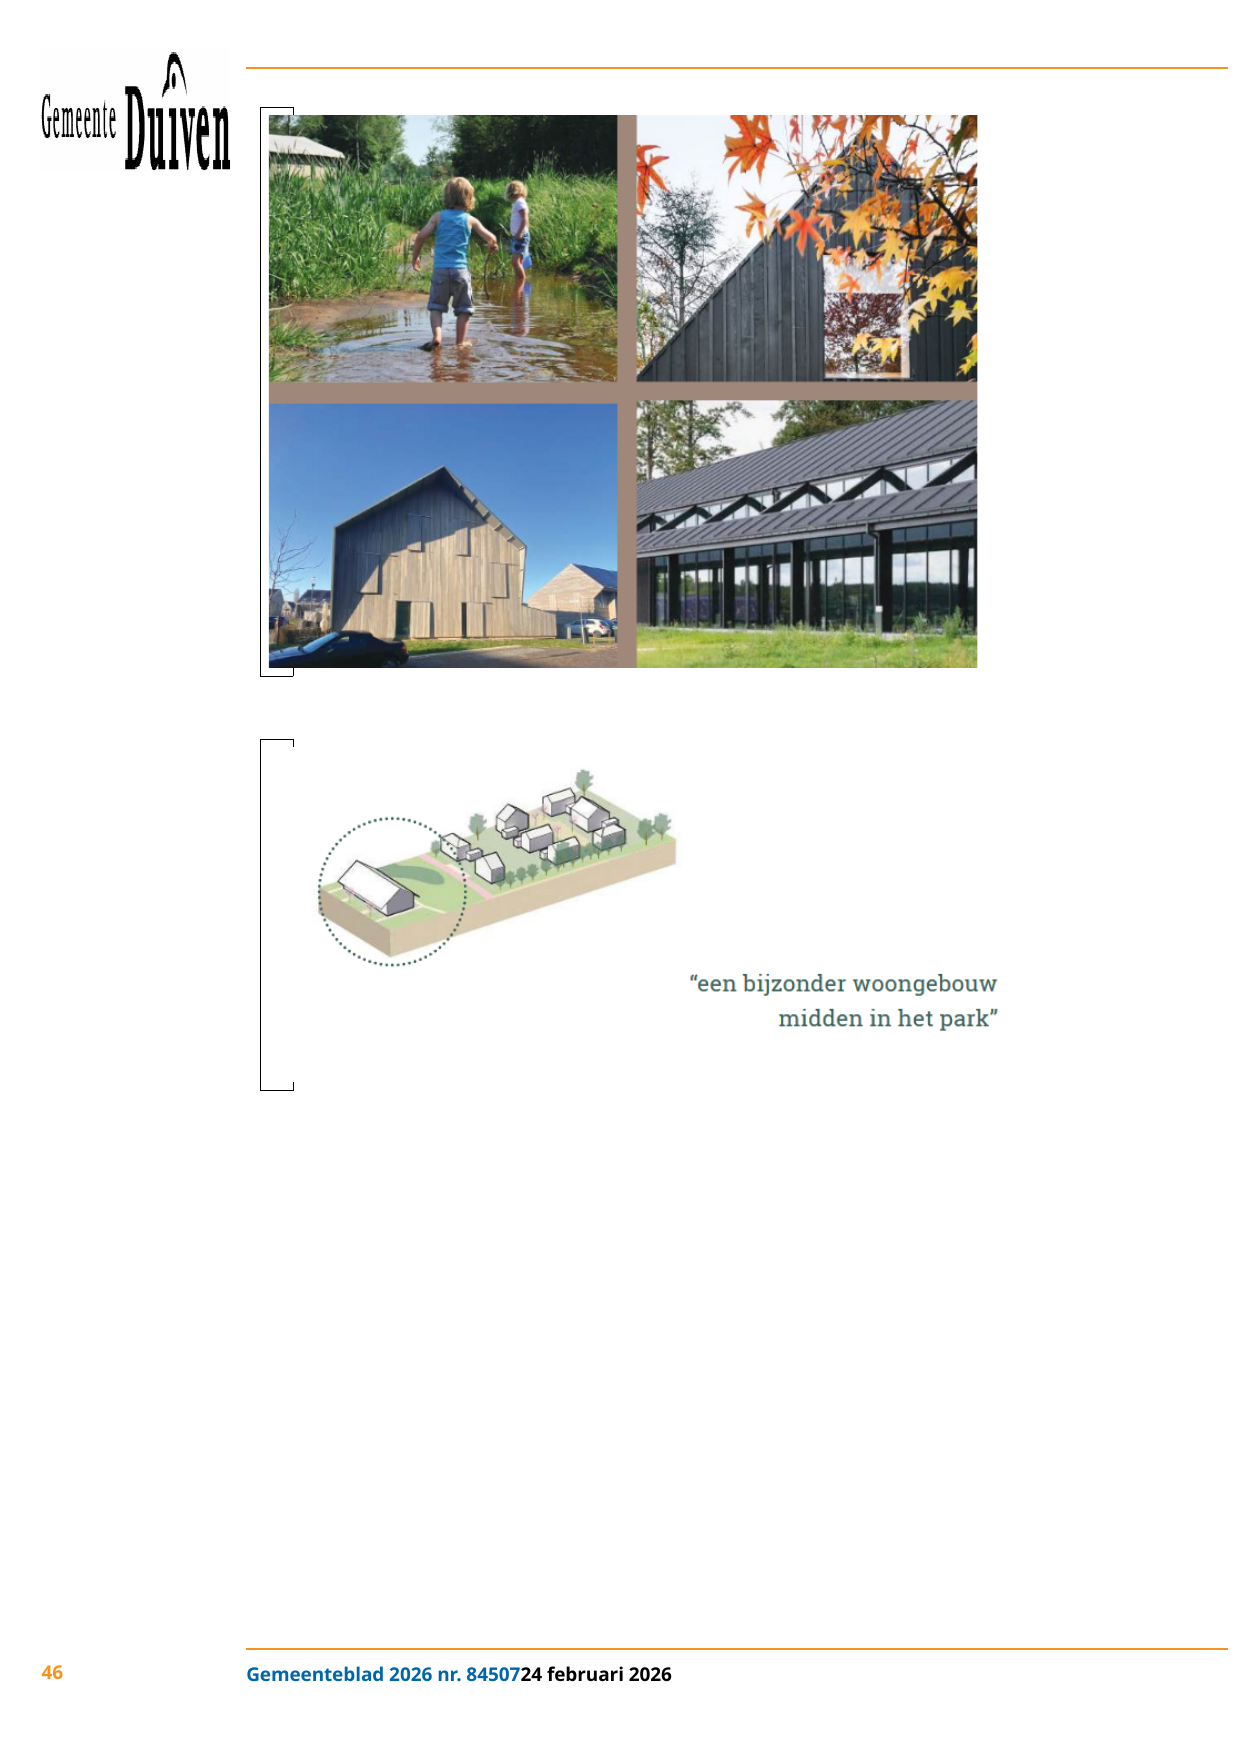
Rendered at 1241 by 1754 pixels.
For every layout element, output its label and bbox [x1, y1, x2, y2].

picture [268, 115, 978, 668]
picture [41, 47, 231, 172]
picture [268, 747, 1037, 1082]
